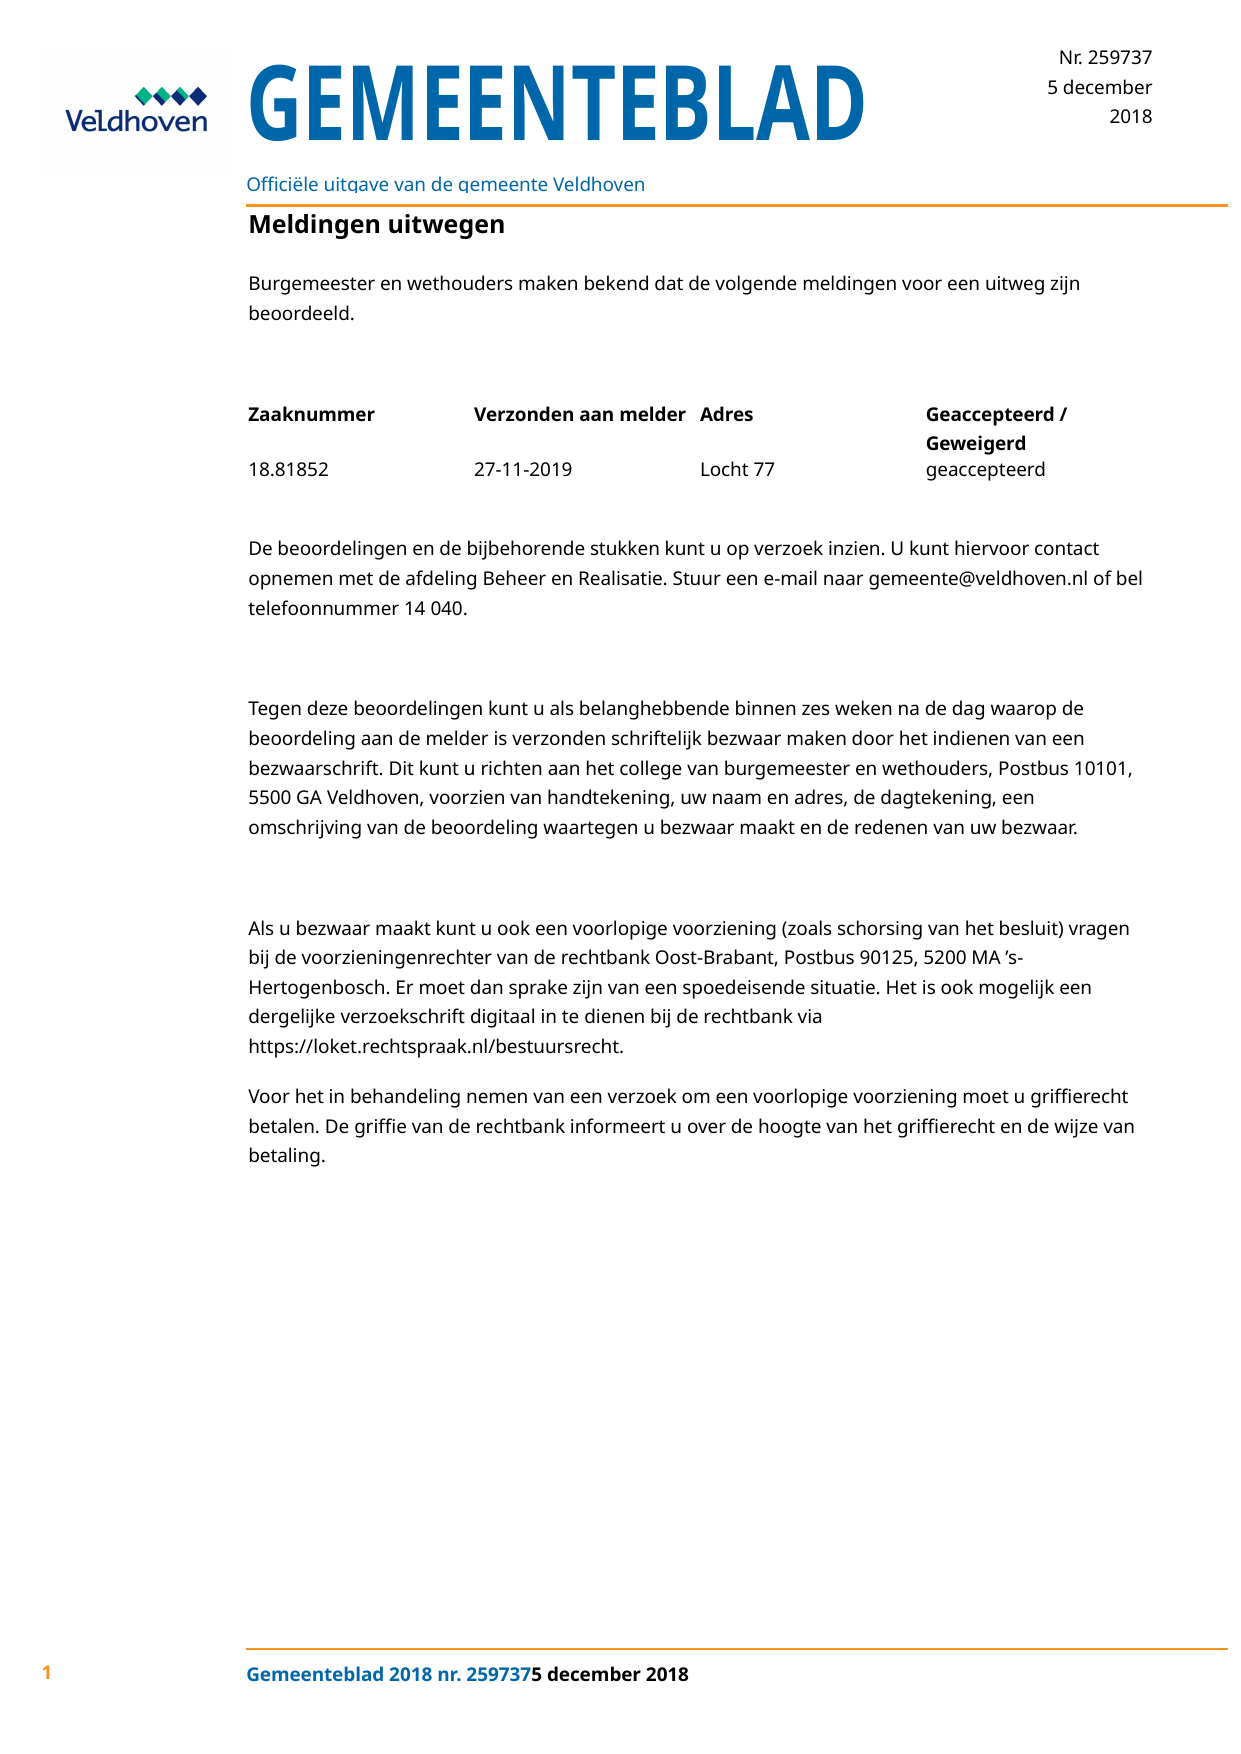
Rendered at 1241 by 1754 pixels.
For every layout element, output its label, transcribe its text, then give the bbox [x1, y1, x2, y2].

table_header Adres [700, 401, 926, 456]
table_cell 27-11-2019 [474, 456, 700, 482]
text Tegen deze beoordelingen kunt u als belanghebbende binnen zes weken na de dag waarop de beoordeling aan de melder is verzonden schriftelijk bezwaar maken door het indienen van een bezwaarschrift. Dit kunt u richten aan het college van burgemeester en wethouders, Postbus 10101, 5500 GA Veldhoven, voorzien van handtekening, uw naam en adres, de dagtekening, een omschrijving van de beoordeling waartegen u bezwaar maakt en de redenen van uw bezwaar. [248, 696, 1152, 839]
table_cell Locht 77 [700, 456, 926, 482]
table_cell 18.81852 [248, 456, 474, 482]
table_header Zaaknummer [248, 401, 474, 456]
text Burgemeester en wethouders maken bekend dat de volgende meldingen voor een uitweg zijn beoordeeld. [248, 270, 1152, 326]
table_header Geaccepteerd / Geweigerd [926, 401, 1152, 456]
text Meldingen uitwegen [248, 207, 1152, 241]
table_cell geaccepteerd [926, 456, 1152, 482]
text Voor het in behandeling nemen van een verzoek om een voorlopige voorziening moet u griffierecht betalen. De griffie van de rechtbank informeert u over de hoogte van het griffierecht en de wijze van betaling. [248, 1083, 1152, 1168]
text De beoordelingen en de bijbehorende stukken kunt u op verzoek inzien. U kunt hiervoor contact opnemen met de afdeling Beheer en Realisatie. Stuur een e-mail naar gemeente@veldhoven.nl of bel telefoonnummer 14 040. [248, 536, 1152, 620]
table_header Verzonden aan melder [474, 401, 700, 456]
picture [41, 47, 231, 172]
text Als u bezwaar maakt kunt u ook een voorlopige voorziening (zoals schorsing van het besluit) vragen bij de voorzieningenrechter van de rechtbank Oost-Brabant, Postbus 90125, 5200 MA ’s-Hertogenbosch. Er moet dan sprake zijn van een spoedeisende situatie. Het is ook mogelijk een dergelijke verzoekschrift digitaal in te dienen bij de rechtbank via https://loket.rechtspraak.nl/bestuursrecht. [248, 915, 1152, 1059]
